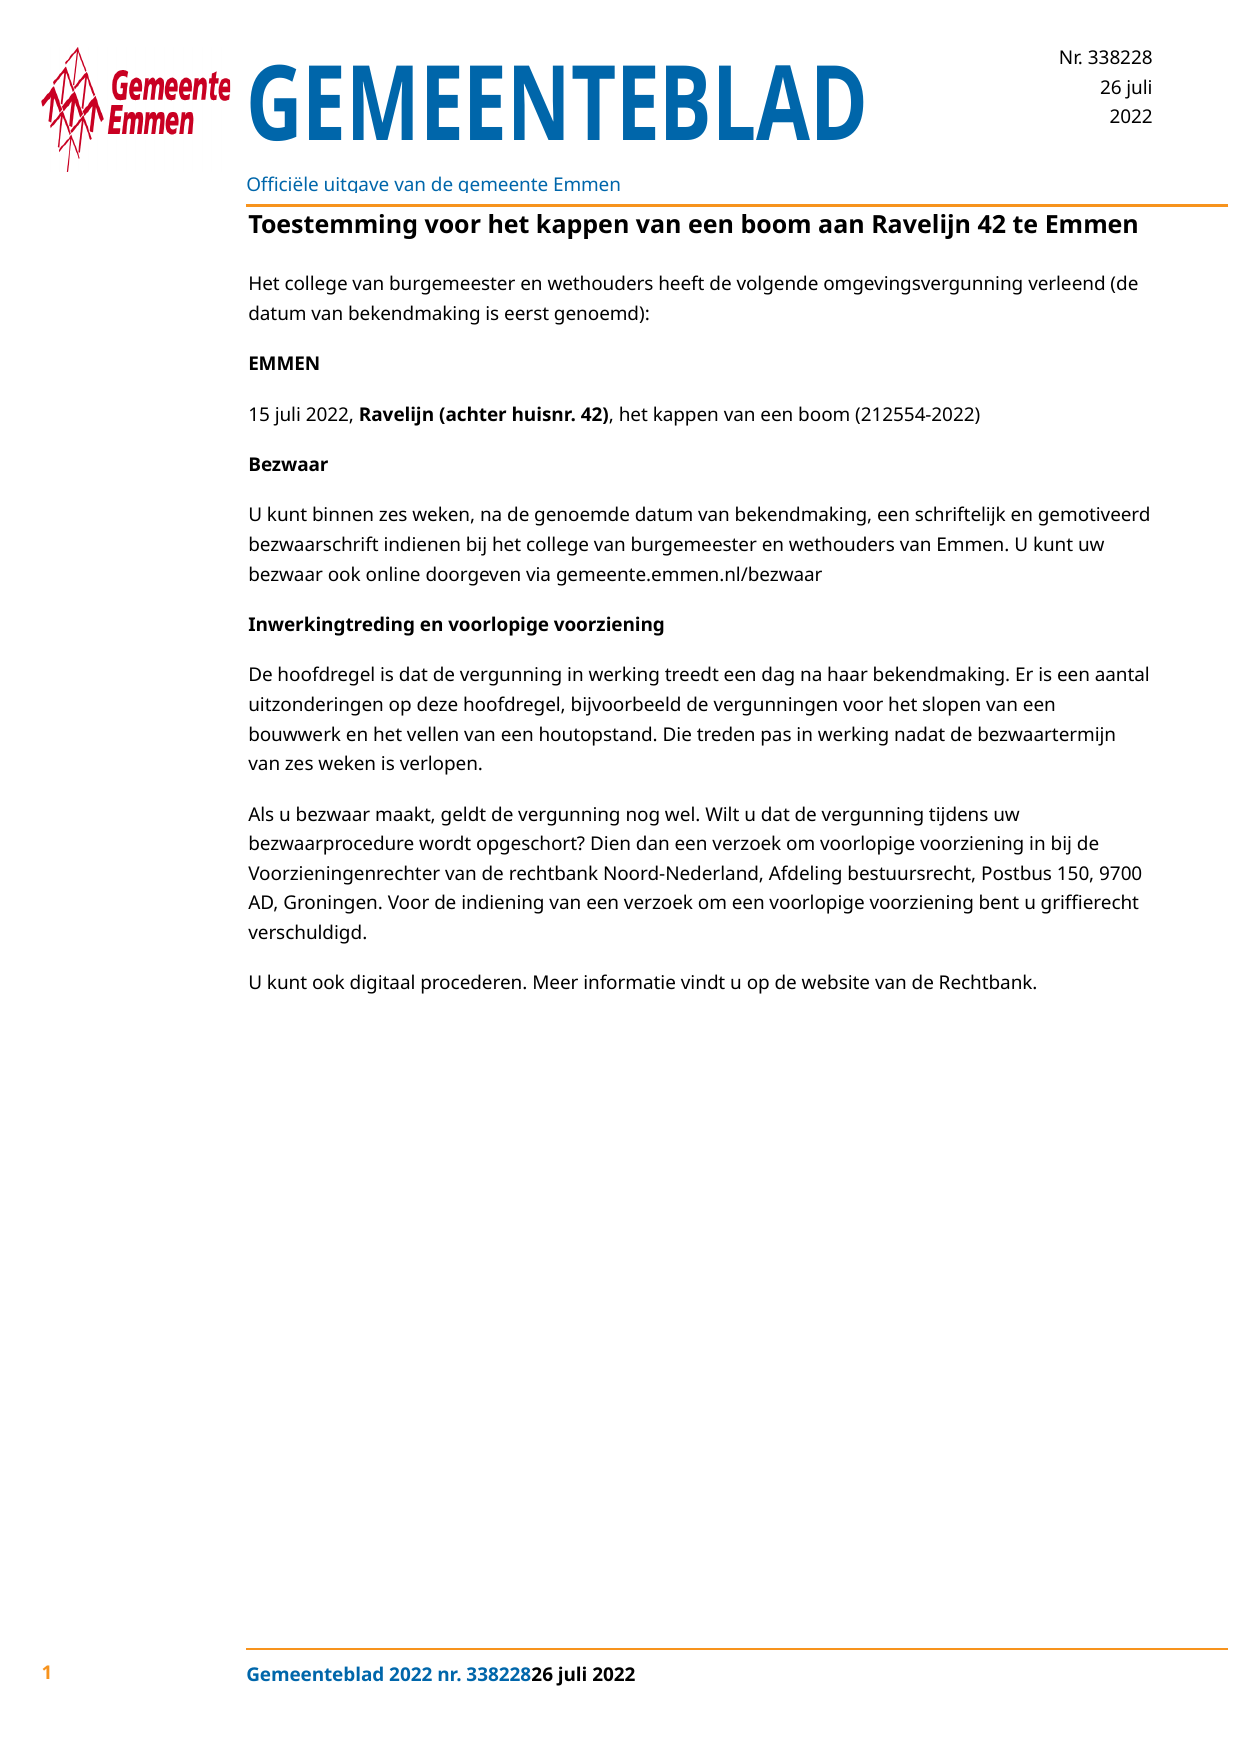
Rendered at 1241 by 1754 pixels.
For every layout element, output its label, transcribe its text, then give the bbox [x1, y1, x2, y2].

text U kunt ook digitaal procederen. Meer informatie vindt u op de website van de Rechtbank. [248, 969, 1152, 995]
text Het college van burgemeester en wethouders heeft de volgende omgevingsvergunning verleend (de datum van bekendmaking is eerst genoemd): [248, 270, 1152, 326]
text De hoofdregel is dat de vergunning in werking treedt een dag na haar bekendmaking. Er is een aantal uitzonderingen op deze hoofdregel, bijvoorbeeld de vergunningen voor het slopen van een bouwwerk en het vellen van een houtopstand. Die treden pas in werking nadat de bezwaartermijn van zes weken is verlopen. [248, 662, 1152, 776]
text U kunt binnen zes weken, na de genoemde datum van bekendmaking, een schriftelijk en gemotiveerd bezwaarschrift indienen bij het college van burgemeester en wethouders van Emmen. U kunt uw bezwaar ook online doorgeven via gemeente.emmen.nl/bezwaar [248, 502, 1152, 586]
text Bezwaar [248, 451, 1152, 477]
text Als u bezwaar maakt, geldt de vergunning nog wel. Wilt u dat de vergunning tijdens uw bezwaarprocedure wordt opgeschort? Dien dan een verzoek om voorlopige voorziening in bij de Voorzieningenrechter van de rechtbank Noord-Nederland, Afdeling bestuursrecht, Postbus 150, 9700 AD, Groningen. Voor de indiening van een verzoek om een voorlopige voorziening bent u griffierecht verschuldigd. [248, 801, 1152, 945]
text EMMEN [248, 350, 1152, 376]
text Inwerkingtreding en voorlopige voorziening [248, 611, 1152, 637]
picture [41, 47, 231, 172]
text 15 juli 2022, Ravelijn (achter huisnr. 42), het kappen van een boom (212554-2022) [248, 401, 1152, 426]
text Toestemming voor het kappen van een boom aan Ravelijn 42 te Emmen [248, 207, 1152, 241]
